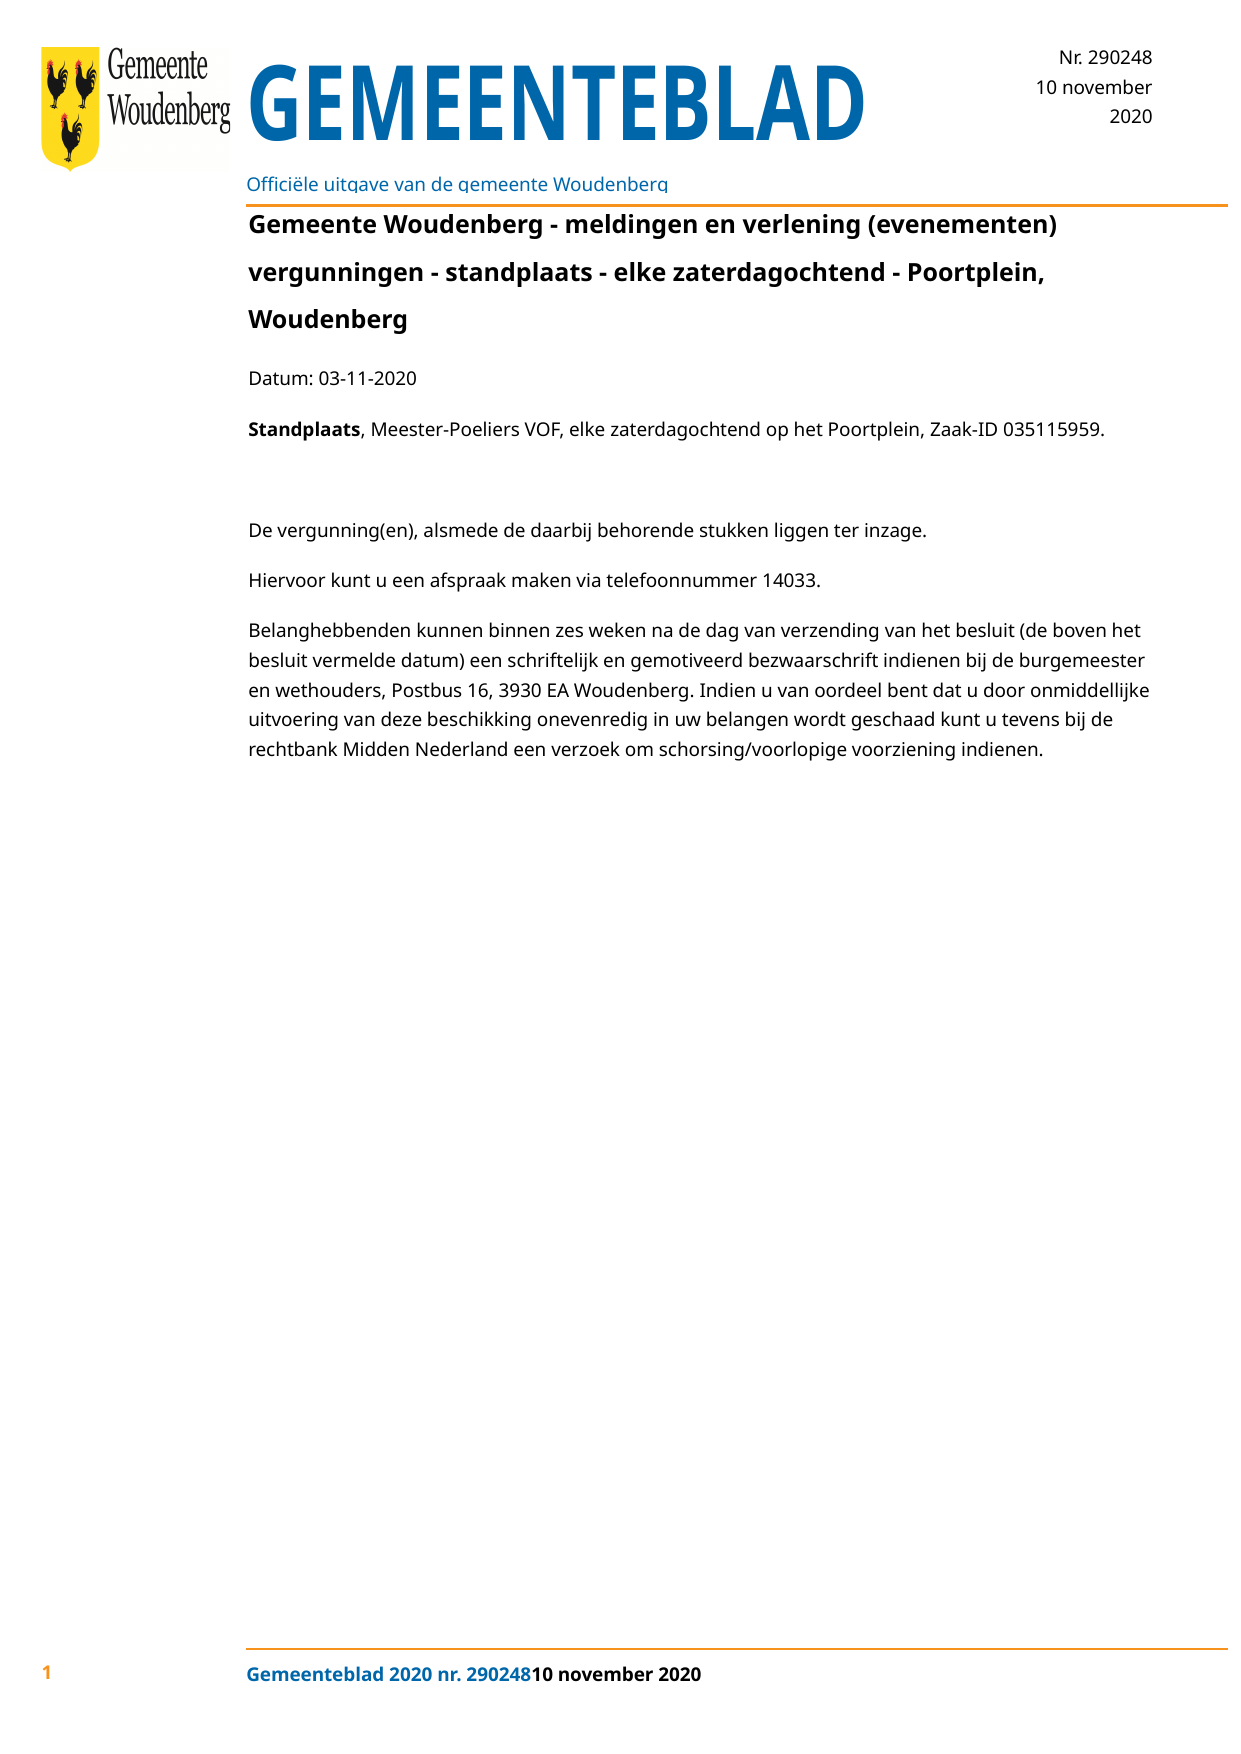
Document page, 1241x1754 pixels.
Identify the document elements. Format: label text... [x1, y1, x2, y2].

text Hiervoor kunt u een afspraak maken via telefoonnummer 14033. [248, 567, 1152, 593]
text Belanghebbenden kunnen binnen zes weken na de dag van verzending van het besluit (de boven het besluit vermelde datum) een schriftelijk en gemotiveerd bezwaarschrift indienen bij de burgemeester en wethouders, Postbus 16, 3930 EA Woudenberg. Indien u van oordeel bent dat u door onmiddellijke uitvoering van deze beschikking onevenredig in uw belangen wordt geschaad kunt u tevens bij de rechtbank Midden Nederland een verzoek om schorsing/voorlopige voorziening indienen. [248, 618, 1152, 762]
picture [41, 47, 231, 172]
text Gemeente Woudenberg - meldingen en verlening (evenementen) vergunningen - standplaats - elke zaterdagochtend - Poortplein, Woudenberg [248, 207, 1152, 336]
text De vergunning(en), alsmede de daarbij behorende stukken liggen ter inzage. [248, 517, 1152, 542]
text Datum: 03-11-2020 [248, 366, 1152, 391]
text Standplaats, Meester-Poeliers VOF, elke zaterdagochtend op het Poortplein, Zaak-ID 035115959. [248, 416, 1152, 442]
